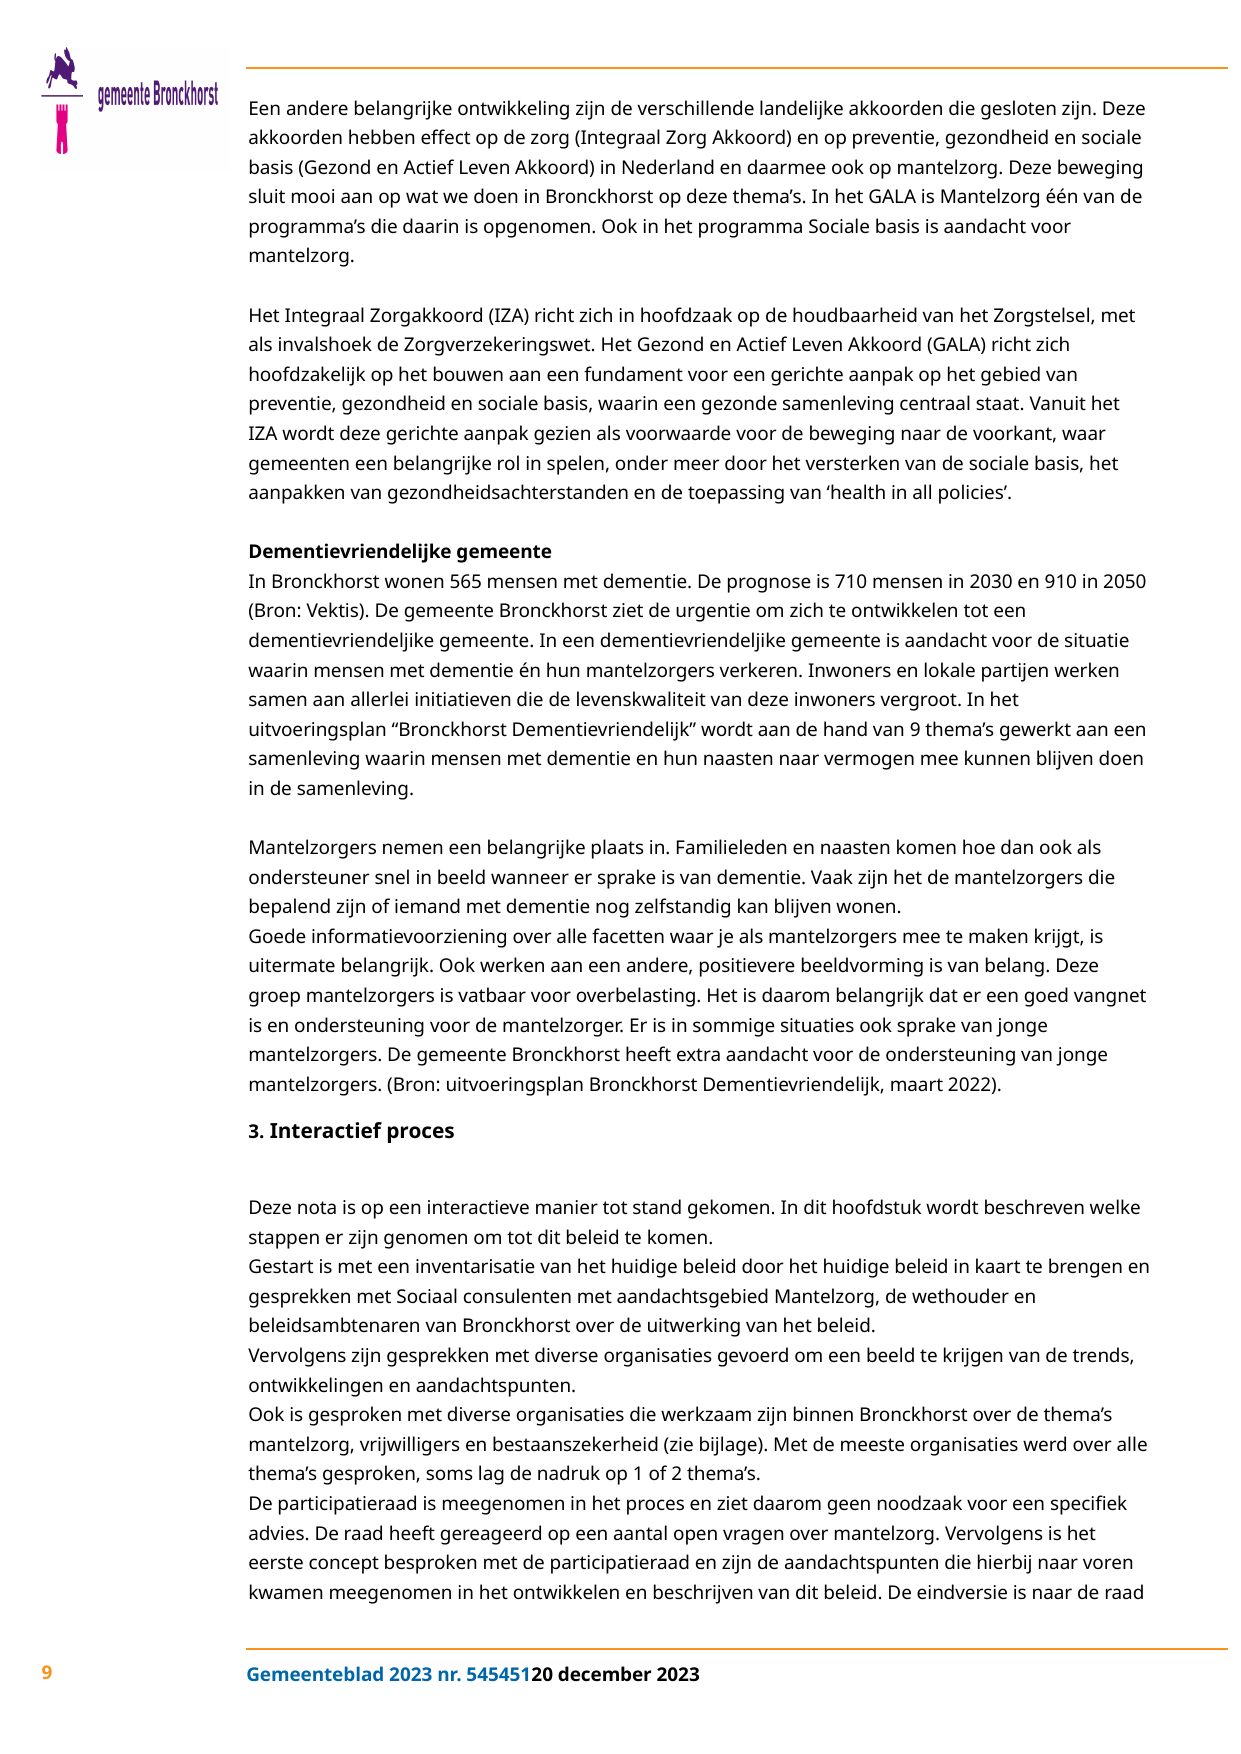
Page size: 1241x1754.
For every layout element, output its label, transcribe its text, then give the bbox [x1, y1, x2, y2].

text De participatieraad is meegenomen in het proces en ziet daarom geen noodzaak voor een specifiek advies. De raad heeft gereageerd op een aantal open vragen over mantelzorg. Vervolgens is het eerste concept besproken met de participatieraad en zijn de aandachtspunten die hierbij naar voren kwamen meegenomen in het ontwikkelen en beschrijven van dit beleid. De eindversie is naar de raad [248, 1490, 1152, 1605]
text Dementievriendelijke gemeente [248, 538, 1152, 564]
text 3. Interactief proces [248, 1117, 1152, 1145]
text Gestart is met een inventarisatie van het huidige beleid door het huidige beleid in kaart te brengen en gesprekken met Sociaal consulenten met aandachtsgebied Mantelzorg, de wethouder en beleidsambtenaren van Bronckhorst over de uitwerking van het beleid. [248, 1253, 1152, 1338]
text Deze nota is op een interactieve manier tot stand gekomen. In dit hoofdstuk wordt beschreven welke stappen er zijn genomen om tot dit beleid te komen. [248, 1194, 1152, 1250]
text In Bronckhorst wonen 565 mensen met dementie. De prognose is 710 mensen in 2030 en 910 in 2050 (Bron: Vektis). De gemeente Bronckhorst ziet de urgentie om zich te ontwikkelen tot een dementievriendeljike gemeente. In een dementievriendeljike gemeente is aandacht voor de situatie waarin mensen met dementie én hun mantelzorgers verkeren. Inwoners en lokale partijen werken samen aan allerlei initiatieven die de levenskwaliteit van deze inwoners vergroot. In het uitvoeringsplan “Bronckhorst Dementievriendelijk” wordt aan de hand van 9 thema’s gewerkt aan een samenleving waarin mensen met dementie en hun naasten naar vermogen mee kunnen blijven doen in de samenleving. [248, 568, 1152, 801]
text Het Integraal Zorgakkoord (IZA) richt zich in hoofdzaak op de houdbaarheid van het Zorgstelsel, met als invalshoek de Zorgverzekeringswet. Het Gezond en Actief Leven Akkoord (GALA) richt zich hoofdzakelijk op het bouwen aan een fundament voor een gerichte aanpak op het gebied van preventie, gezondheid en sociale basis, waarin een gezonde samenleving centraal staat. Vanuit het IZA wordt deze gerichte aanpak gezien als voorwaarde voor de beweging naar de voorkant, waar gemeenten een belangrijke rol in spelen, onder meer door het versterken van de sociale basis, het aanpakken van gezondheidsachterstanden en de toepassing van ‘health in all policies’. [248, 302, 1152, 505]
text Ook is gesproken met diverse organisaties die werkzaam zijn binnen Bronckhorst over de thema’s mantelzorg, vrijwilligers en bestaanszekerheid (zie bijlage). Met de meeste organisaties werd over alle thema’s gesproken, soms lag de nadruk op 1 of 2 thema’s. [248, 1401, 1152, 1486]
text Mantelzorgers nemen een belangrijke plaats in. Familieleden en naasten komen hoe dan ook als ondersteuner snel in beeld wanneer er sprake is van dementie. Vaak zijn het de mantelzorgers die bepalend zijn of iemand met dementie nog zelfstandig kan blijven wonen. [248, 834, 1152, 919]
text Vervolgens zijn gesprekken met diverse organisaties gevoerd om een beeld te krijgen van de trends, ontwikkelingen en aandachtspunten. [248, 1342, 1152, 1398]
picture [41, 47, 231, 172]
text Goede informatievoorziening over alle facetten waar je als mantelzorgers mee te maken krijgt, is uitermate belangrijk. Ook werken aan een andere, positievere beeldvorming is van belang. Deze groep mantelzorgers is vatbaar voor overbelasting. Het is daarom belangrijk dat er een goed vangnet is en ondersteuning voor de mantelzorger. Er is in sommige situaties ook sprake van jonge mantelzorgers. De gemeente Bronckhorst heeft extra aandacht voor de ondersteuning van jonge mantelzorgers. (Bron: uitvoeringsplan Bronckhorst Dementievriendelijk, maart 2022). [248, 923, 1152, 1097]
text Een andere belangrijke ontwikkeling zijn de verschillende landelijke akkoorden die gesloten zijn. Deze akkoorden hebben effect op de zorg (Integraal Zorg Akkoord) en op preventie, gezondheid en sociale basis (Gezond en Actief Leven Akkoord) in Nederland en daarmee ook op mantelzorg. Deze beweging sluit mooi aan op wat we doen in Bronckhorst op deze thema’s. In het GALA is Mantelzorg één van de programma’s die daarin is opgenomen. Ook in het programma Sociale basis is aandacht voor mantelzorg. [248, 95, 1152, 268]
